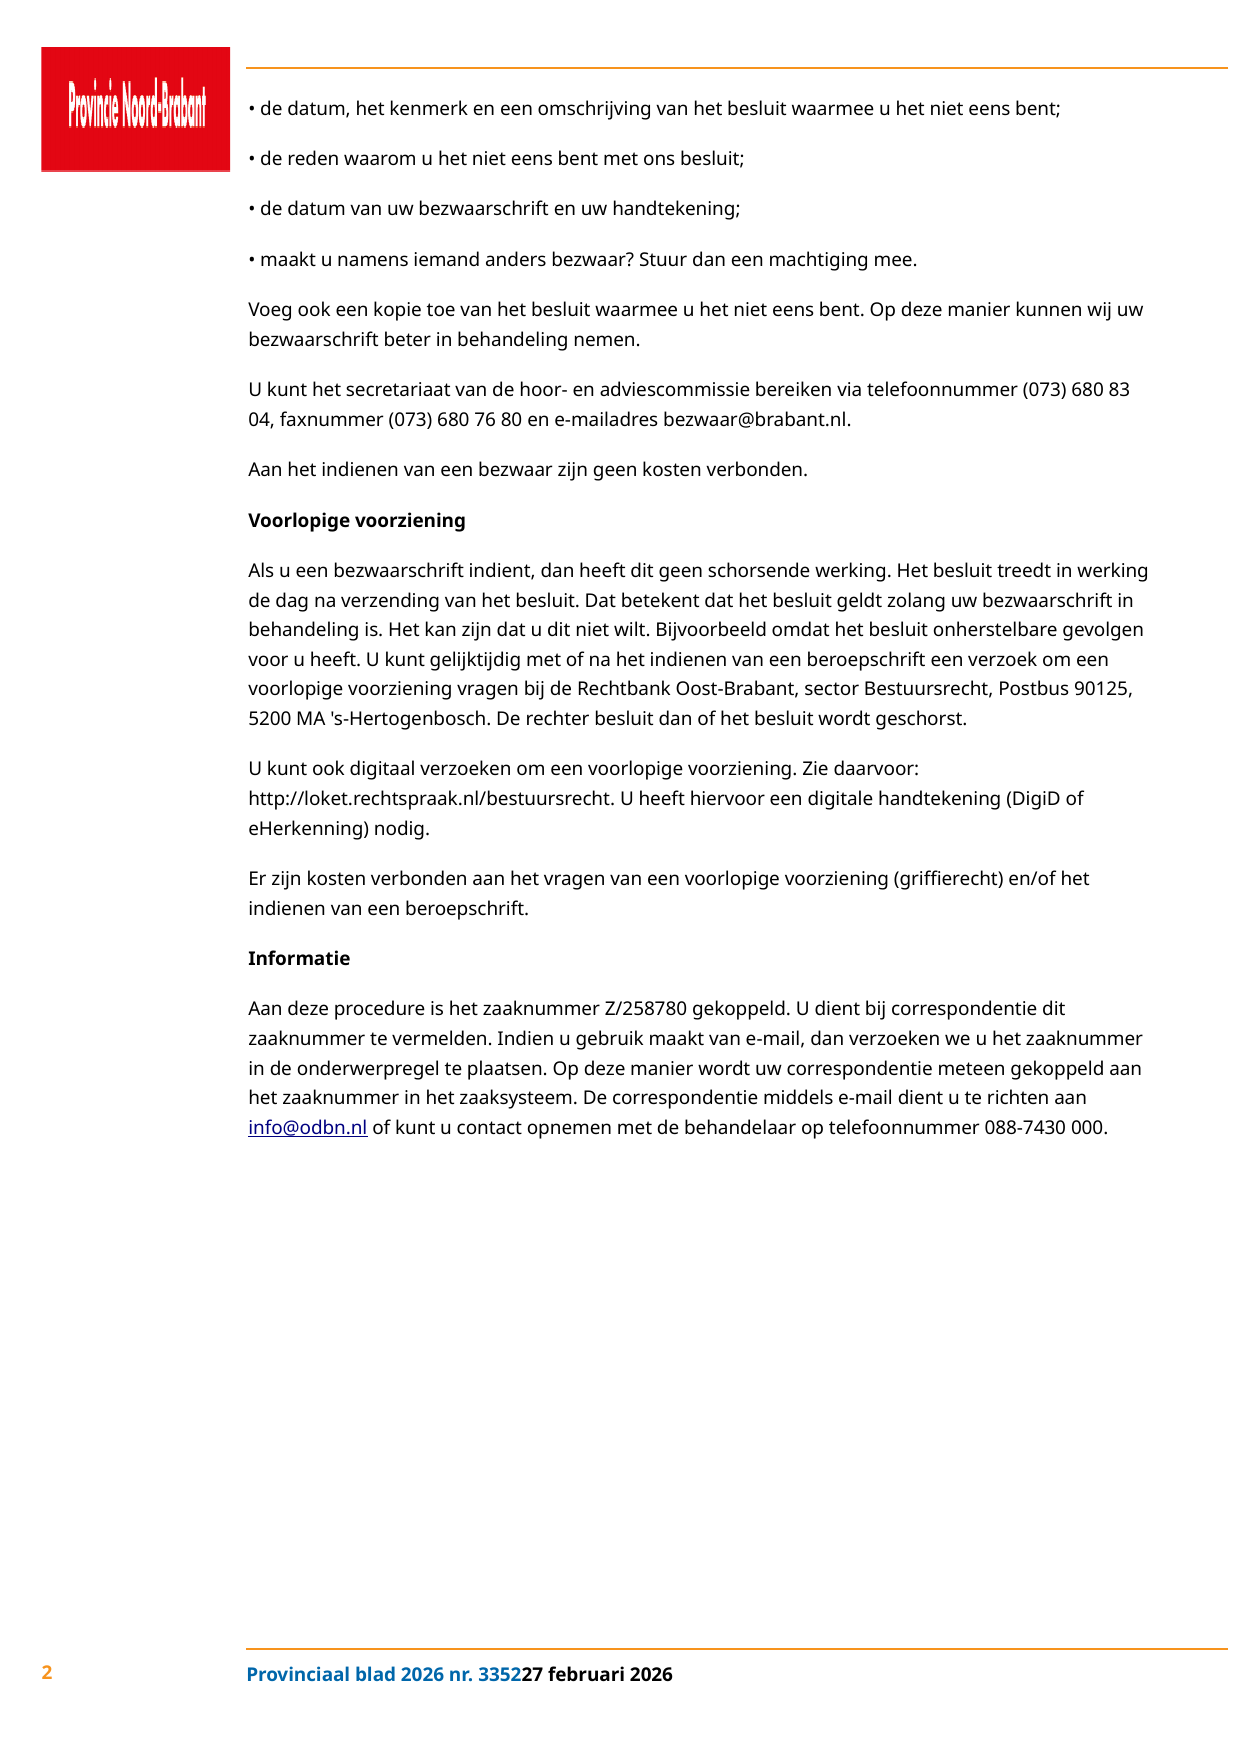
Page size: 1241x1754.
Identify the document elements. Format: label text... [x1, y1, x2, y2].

text Aan deze procedure is het zaaknummer Z/258780 gekoppeld. U dient bij correspondentie dit zaaknummer te vermelden. Indien u gebruik maakt van e-mail, dan verzoeken we u het zaaknummer in de onderwerpregel te plaatsen. Op deze manier wordt uw correspondentie meteen gekoppeld aan het zaaknummer in het zaaksysteem. De correspondentie middels e-mail dient u te richten aan info@odbn.nl of kunt u contact opnemen met de behandelaar op telefoonnummer 088-7430 000. [248, 996, 1152, 1140]
text • maakt u namens iemand anders bezwaar? Stuur dan een machtiging mee. [248, 246, 1152, 272]
text • de datum van uw bezwaarschrift en uw handtekening; [248, 196, 1152, 221]
text Voorlopige voorziening [248, 507, 1152, 533]
text Informatie [248, 945, 1152, 971]
text U kunt het secretariaat van de hoor- en adviescommissie bereiken via telefoonnummer (073) 680 83 04, faxnummer (073) 680 76 80 en e-mailadres bezwaar@brabant.nl. [248, 376, 1152, 432]
text Aan het indienen van een bezwaar zijn geen kosten verbonden. [248, 456, 1152, 482]
text • de datum, het kenmerk en een omschrijving van het besluit waarmee u het niet eens bent; [248, 95, 1152, 121]
text • de reden waarom u het niet eens bent met ons besluit; [248, 145, 1152, 171]
picture [41, 47, 231, 172]
text Als u een bezwaarschrift indient, dan heeft dit geen schorsende werking. Het besluit treedt in werking de dag na verzending van het besluit. Dat betekent dat het besluit geldt zolang uw bezwaarschrift in behandeling is. Het kan zijn dat u dit niet wilt. Bijvoorbeeld omdat het besluit onherstelbare gevolgen voor u heeft. U kunt gelijktijdig met of na het indienen van een beroepschrift een verzoek om een voorlopige voorziening vragen bij de Rechtbank Oost-Brabant, sector Bestuursrecht, Postbus 90125, 5200 MA 's‑Hertogenbosch. De rechter besluit dan of het besluit wordt geschorst. [248, 557, 1152, 731]
text Er zijn kosten verbonden aan het vragen van een voorlopige voorziening (griffierecht) en/of het indienen van een beroepschrift. [248, 865, 1152, 921]
text Voeg ook een kopie toe van het besluit waarmee u het niet eens bent. Op deze manier kunnen wij uw bezwaarschrift beter in behandeling nemen. [248, 296, 1152, 352]
text U kunt ook digitaal verzoeken om een voorlopige voorziening. Zie daarvoor: http://loket.rechtspraak.nl/bestuursrecht. U heeft hiervoor een digitale handtekening (DigiD of eHerkenning) nodig. [248, 756, 1152, 841]
